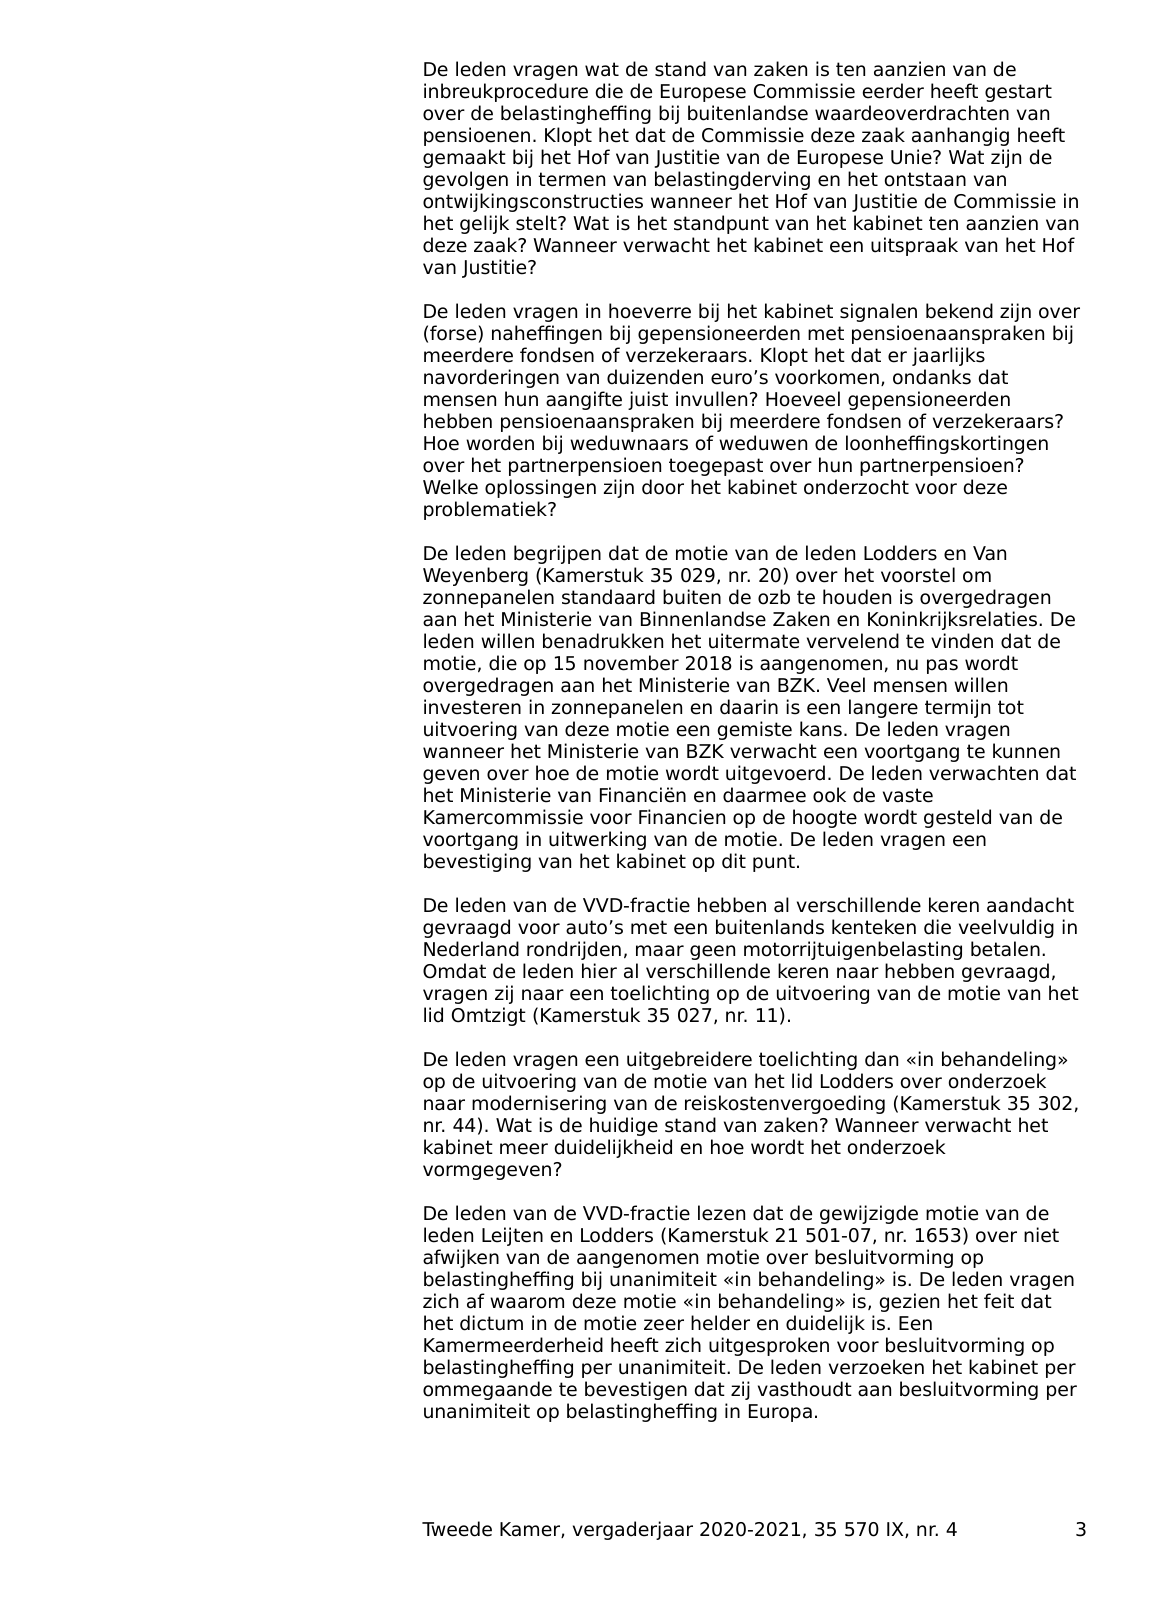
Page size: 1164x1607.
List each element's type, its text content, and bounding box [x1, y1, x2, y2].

text De leden vragen een uitgebreidere toelichting dan «in behandeling» op de uitvoering van de motie van het lid Lodders over onderzoek naar modernisering van de reiskostenvergoeding (Kamerstuk 35 302, nr. 44). Wat is de huidige stand van zaken? Wanneer verwacht het kabinet meer duidelijkheid en hoe wordt het onderzoek vormgegeven? [422, 1049, 1087, 1181]
text De leden vragen wat de stand van zaken is ten aanzien van de inbreukprocedure die de Europese Commissie eerder heeft gestart over de belastingheffing bij buitenlandse waardeoverdrachten van pensioenen. Klopt het dat de Commissie deze zaak aanhangig heeft gemaakt bij het Hof van Justitie van de Europese Unie? Wat zijn de gevolgen in termen van belastingderving en het ontstaan van ontwijkingsconstructies wanneer het Hof van Justitie de Commissie in het gelijk stelt? Wat is het standpunt van het kabinet ten aanzien van deze zaak? Wanneer verwacht het kabinet een uitspraak van het Hof van Justitie? [422, 59, 1087, 279]
text De leden van de VVD-fractie hebben al verschillende keren aandacht gevraagd voor auto’s met een buitenlands kenteken die veelvuldig in Nederland rondrijden, maar geen motorrijtuigenbelasting betalen. Omdat de leden hier al verschillende keren naar hebben gevraagd, vragen zij naar een toelichting op de uitvoering van de motie van het lid Omtzigt (Kamerstuk 35 027, nr. 11). [422, 895, 1087, 1027]
text De leden begrijpen dat de motie van de leden Lodders en Van Weyenberg (Kamerstuk 35 029, nr. 20) over het voorstel om zonnepanelen standaard buiten de ozb te houden is overgedragen aan het Ministerie van Binnenlandse Zaken en Koninkrijksrelaties. De leden willen benadrukken het uitermate vervelend te vinden dat de motie, die op 15 november 2018 is aangenomen, nu pas wordt overgedragen aan het Ministerie van BZK. Veel mensen willen investeren in zonnepanelen en daarin is een langere termijn tot uitvoering van deze motie een gemiste kans. De leden vragen wanneer het Ministerie van BZK verwacht een voortgang te kunnen geven over hoe de motie wordt uitgevoerd. De leden verwachten dat het Ministerie van Financiën en daarmee ook de vaste Kamercommissie voor Financien op de hoogte wordt gesteld van de voortgang in uitwerking van de motie. De leden vragen een bevestiging van het kabinet op dit punt. [422, 543, 1087, 873]
text De leden van de VVD-fractie lezen dat de gewijzigde motie van de leden Leijten en Lodders (Kamerstuk 21 501-07, nr. 1653) over niet afwijken van de aangenomen motie over besluitvorming op belastingheffing bij unanimiteit «in behandeling» is. De leden vragen zich af waarom deze motie «in behandeling» is, gezien het feit dat het dictum in de motie zeer helder en duidelijk is. Een Kamermeerderheid heeft zich uitgesproken voor besluitvorming op belastingheffing per unanimiteit. De leden verzoeken het kabinet per ommegaande te bevestigen dat zij vasthoudt aan besluitvorming per unanimiteit op belastingheffing in Europa. [422, 1203, 1087, 1423]
text De leden vragen in hoeverre bij het kabinet signalen bekend zijn over (forse) naheffingen bij gepensioneerden met pensioenaanspraken bij meerdere fondsen of verzekeraars. Klopt het dat er jaarlijks navorderingen van duizenden euro’s voorkomen, ondanks dat mensen hun aangifte juist invullen? Hoeveel gepensioneerden hebben pensioenaanspraken bij meerdere fondsen of verzekeraars? Hoe worden bij weduwnaars of weduwen de loonheffingskortingen over het partnerpensioen toegepast over hun partnerpensioen? Welke oplossingen zijn door het kabinet onderzocht voor deze problematiek? [422, 301, 1087, 521]
